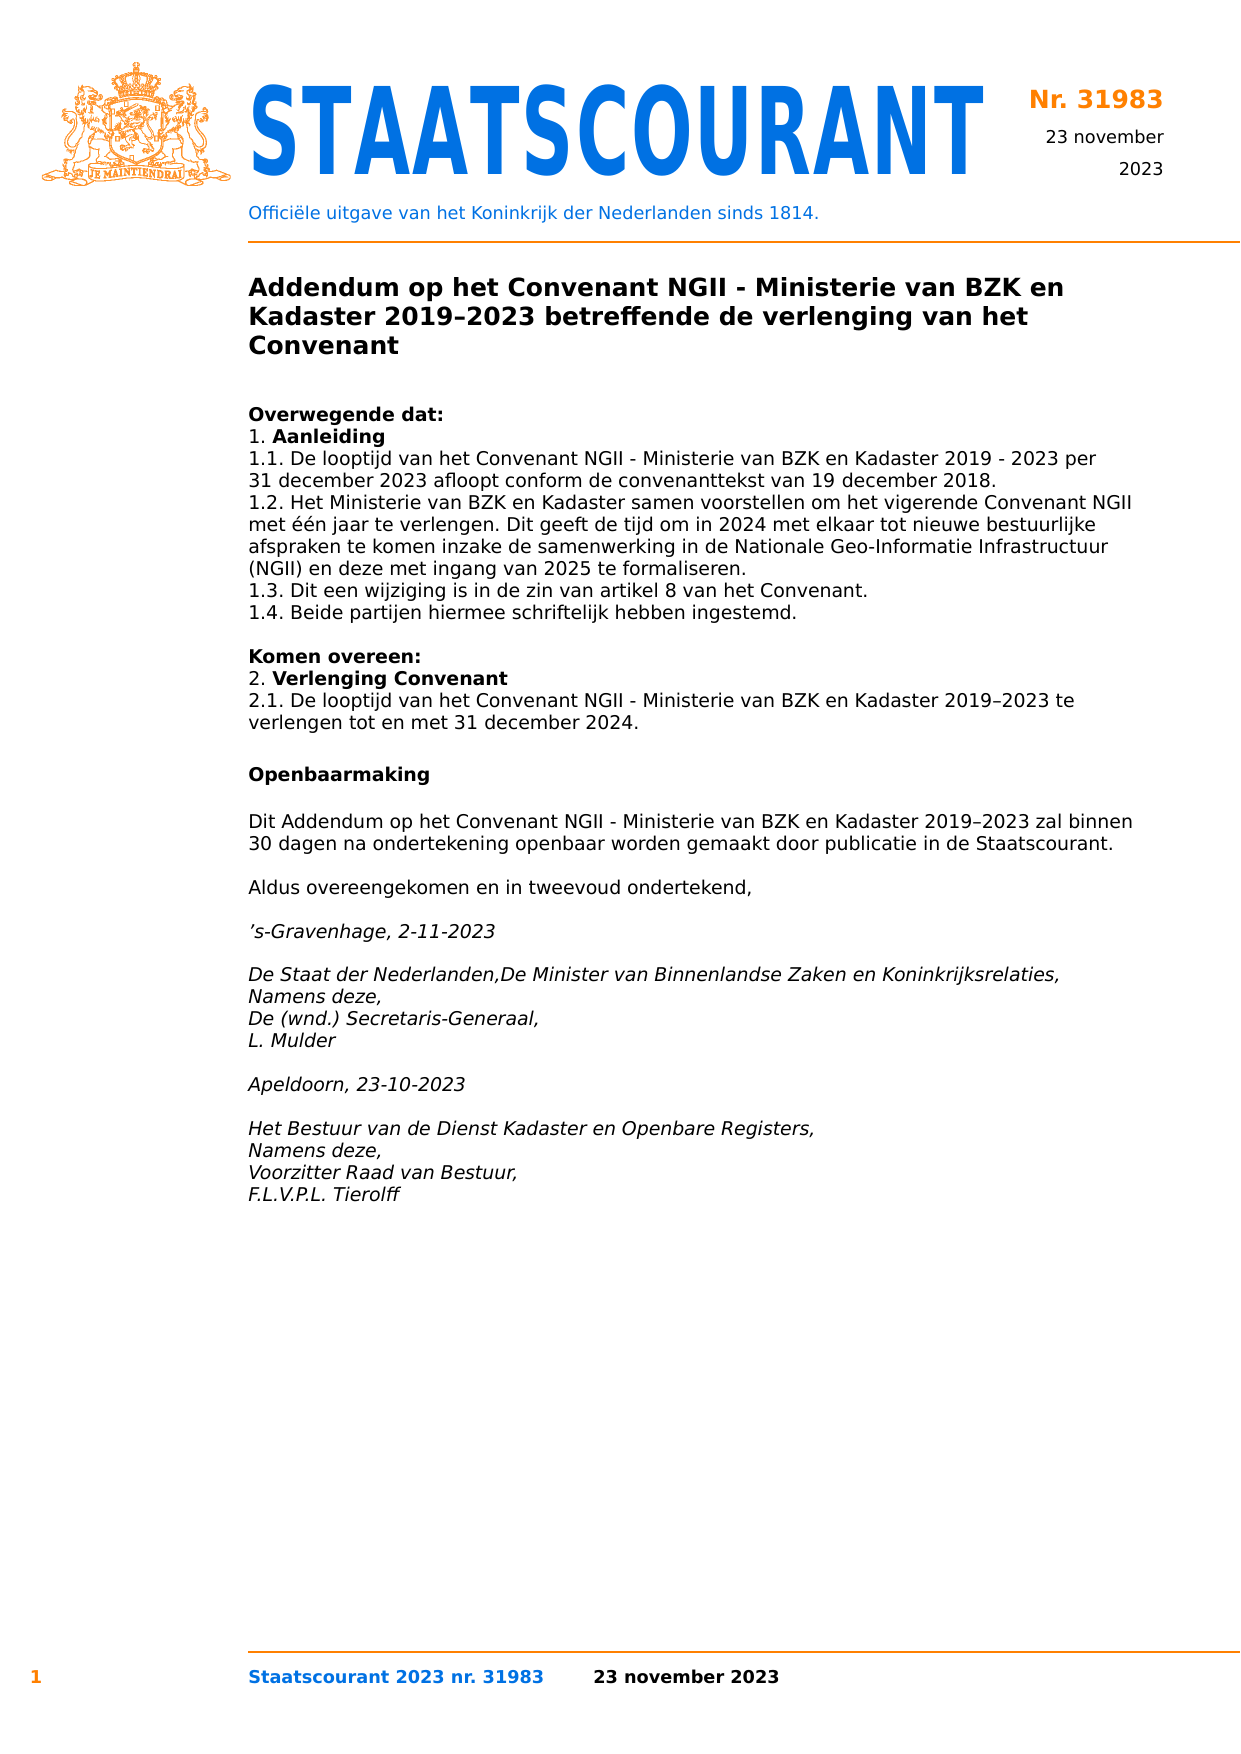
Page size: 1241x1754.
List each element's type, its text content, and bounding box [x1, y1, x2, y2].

text 1.1. De looptijd van het Convenant NGII - Ministerie van BZK en Kadaster 2019 - 2023 per 31 december 2023 afloopt conform de convenanttekst van 19 december 2018. [248, 448, 1163, 492]
subtitle Openbaarmaking [248, 764, 1163, 786]
table_header Nr. 31983 [998, 62, 1240, 121]
text 2.1. De looptijd van het Convenant NGII - Ministerie van BZK en Kadaster 2019–2023 te verlengen tot en met 31 december 2024. [248, 690, 1163, 734]
subtitle Addendum op het Convenant NGII - Ministerie van BZK en Kadaster 2019–2023 betreffende de verlenging van het Convenant [248, 273, 1163, 361]
picture [41, 62, 231, 186]
text 1.4. Beide partijen hiermee schriftelijk hebben ingestemd. [248, 602, 1163, 624]
text Komen overeen: [248, 646, 1163, 668]
text Dit Addendum op het Convenant NGII - Ministerie van BZK en Kadaster 2019–2023 zal binnen 30 dagen na ondertekening openbaar worden gemaakt door publicatie in de Staatscourant. [248, 811, 1163, 855]
text 1.2. Het Ministerie van BZK en Kadaster samen voorstellen om het vigerende Convenant NGII met één jaar te verlengen. Dit geeft de tijd om in 2024 met elkaar tot nieuwe bestuurlijke afspraken te komen inzake de samenwerking in de Nationale Geo-Informatie Infrastructuur (NGII) en deze met ingang van 2025 te formaliseren. [248, 492, 1163, 580]
text Aldus overeengekomen en in tweevoud ondertekend, [248, 877, 1163, 899]
table_header STAATSCOURANT [248, 62, 998, 203]
text Apeldoorn, 23-10-2023 [248, 1074, 1163, 1096]
text 1. Aanleiding [248, 426, 1163, 448]
table_cell 2023 [998, 153, 1240, 203]
text 2. Verlenging Convenant [248, 668, 1163, 690]
table_cell 23 november [998, 121, 1240, 153]
text 1.3. Dit een wijziging is in de zin van artikel 8 van het Convenant. [248, 580, 1163, 602]
text Overwegende dat: [248, 404, 1163, 426]
text Het Bestuur van de Dienst Kadaster en Openbare Registers, Namens deze, Voorzitter Raad van Bestuur, F.L.V.P.L. Tierolff [248, 1118, 1163, 1206]
text ’s-Gravenhage, 2-11-2023 [248, 921, 1163, 942]
table_cell Officiële uitgave van het Koninkrijk der Nederlanden sinds 1814. [248, 203, 1240, 241]
table_header [25, 62, 248, 241]
text De Staat der Nederlanden,De Minister van Binnenlandse Zaken en Koninkrijksrelaties, Namens deze, De (wnd.) Secretaris-Generaal, L. Mulder [248, 964, 1163, 1052]
